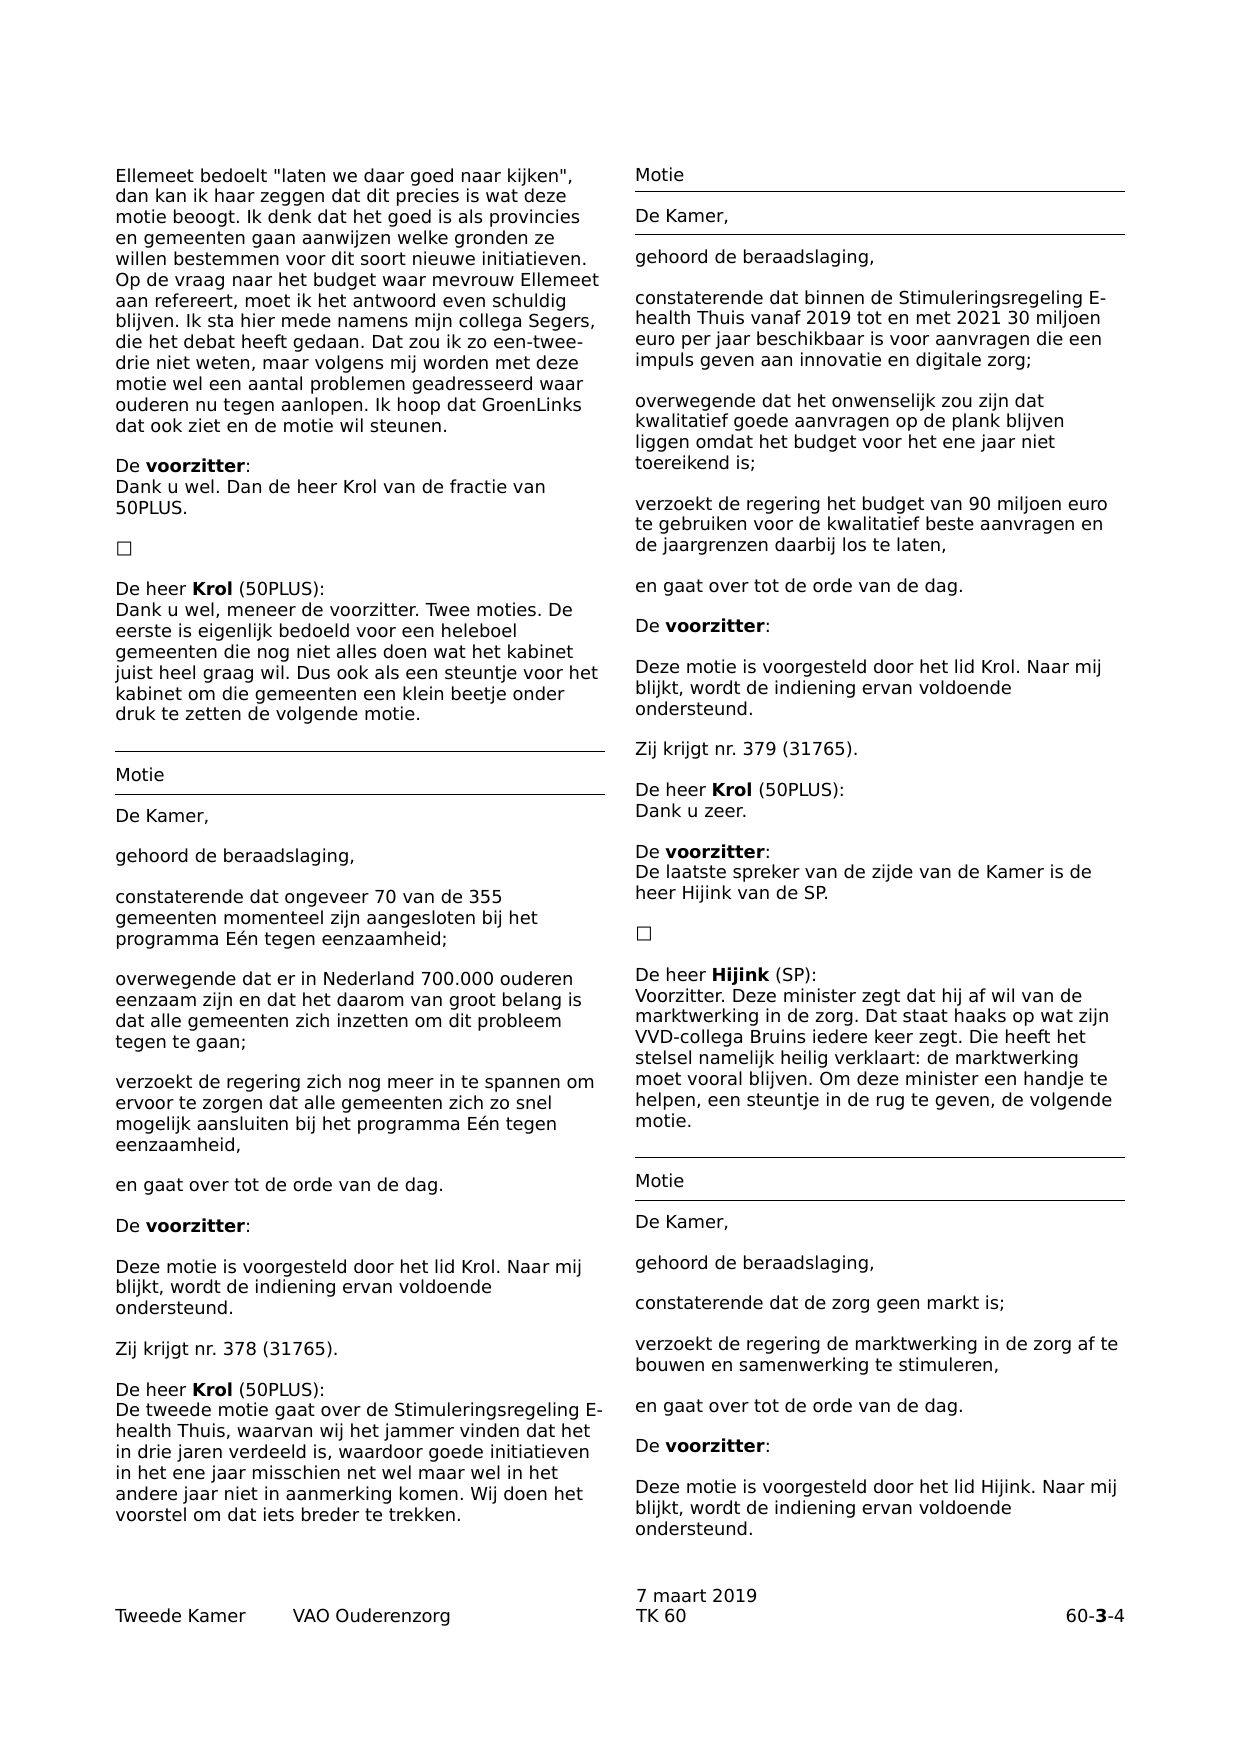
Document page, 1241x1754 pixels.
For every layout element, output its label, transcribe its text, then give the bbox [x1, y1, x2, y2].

text verzoekt de regering het budget van 90 miljoen euro te gebruiken voor de kwalitatief beste aanvragen en de jaargrenzen daarbij los te laten, [635, 493, 1125, 556]
text Dank u wel. Dan de heer Krol van de fractie van 50PLUS. [115, 477, 605, 518]
text verzoekt de regering de marktwerking in de zorg af te bouwen en samenwerking te stimuleren, [635, 1334, 1125, 1375]
text De Kamer, [115, 806, 605, 826]
text Deze motie is voorgesteld door het lid Krol. Naar mij blijkt, wordt de indiening ervan voldoende ondersteund. [115, 1257, 605, 1319]
text De heer Krol (50PLUS): [115, 1379, 605, 1400]
text Zij krijgt nr. 378 (31765). [115, 1339, 605, 1359]
text Dank u wel, meneer de voorzitter. Twee moties. De eerste is eigenlijk bedoeld voor een heleboel gemeenten die nog niet alles doen wat het kabinet juist heel graag wil. Dus ook als een steuntje voor het kabinet om die gemeenten een klein beetje onder druk te zetten de volgende motie. [115, 600, 605, 725]
text gehoord de beraadslaging, [635, 247, 1125, 267]
text constaterende dat binnen de Stimuleringsregeling E-health Thuis vanaf 2019 tot en met 2021 30 miljoen euro per jaar beschikbaar is voor aanvragen die een impuls geven aan innovatie en digitale zorg; [635, 287, 1125, 370]
text Dank u zeer. [635, 801, 1125, 821]
text De heer Hijink (SP): [635, 964, 1125, 985]
text gehoord de beraadslaging, [635, 1252, 1125, 1273]
text en gaat over tot de orde van de dag. [115, 1175, 605, 1196]
text Deze motie is voorgesteld door het lid Krol. Naar mij blijkt, wordt de indiening ervan voldoende ondersteund. [635, 657, 1125, 719]
text De heer Krol (50PLUS): [635, 780, 1125, 801]
text De voorzitter: [115, 1216, 605, 1237]
text Deze motie is voorgesteld door het lid Hijink. Naar mij blijkt, wordt de indiening ervan voldoende ondersteund. [635, 1477, 1125, 1539]
text De Kamer, [635, 1212, 1125, 1232]
text Ellemeet bedoelt "laten we daar goed naar kijken", dan kan ik haar zeggen dat dit precies is wat deze motie beoogt. Ik denk dat het goed is als provincies en gemeenten gaan aanwijzen welke gronden ze willen bestemmen voor dit soort nieuwe initiatieven. [115, 165, 605, 269]
text en gaat over tot de orde van de dag. [635, 1395, 1125, 1416]
text Voorzitter. Deze minister zegt dat hij af wil van de marktwerking in de zorg. Dat staat haaks op wat zijn VVD-collega Bruins iedere keer zegt. Die heeft het stelsel namelijk heilig verklaart: de marktwerking moet vooral blijven. Om deze minister een handje te helpen, een steuntje in de rug te geven, de volgende motie. [635, 985, 1125, 1131]
text De Kamer, [635, 206, 1125, 227]
text De heer Krol (50PLUS): [115, 579, 605, 600]
text Zij krijgt nr. 379 (31765). [635, 739, 1125, 760]
text verzoekt de regering zich nog meer in te spannen om ervoor te zorgen dat alle gemeenten zich zo snel mogelijk aansluiten bij het programma Eén tegen eenzaamheid, [115, 1072, 605, 1155]
text Motie [635, 1171, 1125, 1192]
text De voorzitter: [635, 1436, 1125, 1457]
text Motie [115, 765, 605, 786]
text De tweede motie gaat over de Stimuleringsregeling E-health Thuis, waarvan wij het jammer vinden dat het in drie jaren verdeeld is, waardoor goede initiatieven in het ene jaar misschien net wel maar wel in het andere jaar niet in aanmerking komen. Wij doen het voorstel om dat iets breder te trekken. [115, 1400, 605, 1525]
text constaterende dat ongeveer 70 van de 355 gemeenten momenteel zijn aangesloten bij het programma Eén tegen eenzaamheid; [115, 887, 605, 949]
text gehoord de beraadslaging, [115, 846, 605, 867]
text Op de vraag naar het budget waar mevrouw Ellemeet aan refereert, moet ik het antwoord even schuldig blijven. Ik sta hier mede namens mijn collega Segers, die het debat heeft gedaan. Dat zou ik zo een-twee-drie niet weten, maar volgens mij worden met deze motie wel een aantal problemen geadresseerd waar ouderen nu tegen aanlopen. Ik hoop dat GroenLinks dat ook ziet en de motie wil steunen. [115, 269, 605, 436]
text ⬜ [115, 538, 605, 559]
text ⬜ [635, 924, 1125, 944]
text De voorzitter: [115, 456, 605, 477]
text De laatste spreker van de zijde van de Kamer is de heer Hijink van de SP. [635, 862, 1125, 904]
text De voorzitter: [635, 616, 1125, 637]
text en gaat over tot de orde van de dag. [635, 576, 1125, 596]
text Motie [635, 165, 1125, 186]
text overwegende dat er in Nederland 700.000 ouderen eenzaam zijn en dat het daarom van groot belang is dat alle gemeenten zich inzetten om dit probleem tegen te gaan; [115, 969, 605, 1052]
text constaterende dat de zorg geen markt is; [635, 1293, 1125, 1314]
text overwegende dat het onwenselijk zou zijn dat kwalitatief goede aanvragen op de plank blijven liggen omdat het budget voor het ene jaar niet toereikend is; [635, 390, 1125, 473]
text De voorzitter: [635, 841, 1125, 862]
